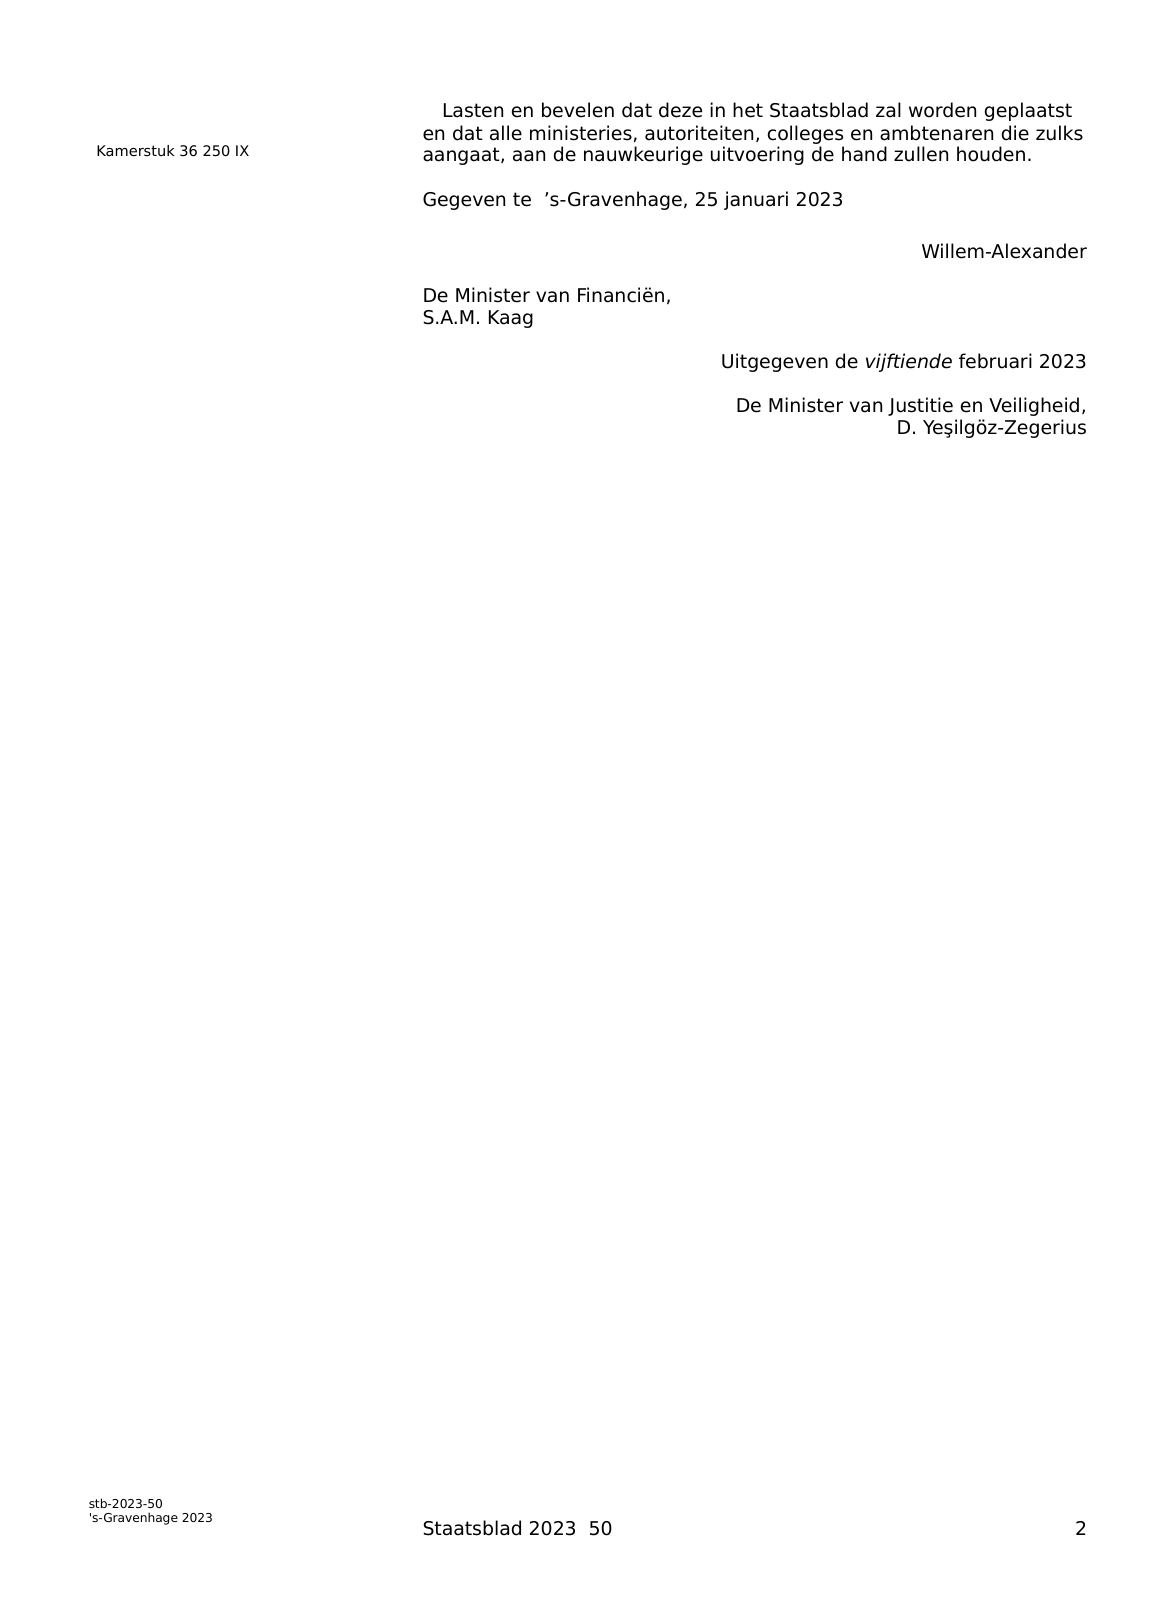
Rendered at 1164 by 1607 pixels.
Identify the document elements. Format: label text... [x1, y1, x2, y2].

text Lasten en bevelen dat deze in het Staatsblad zal worden geplaatst en dat alle ministeries, autoriteiten, colleges en ambtenaren die zulks aangaat, aan de nauwkeurige uitvoering de hand zullen houden. [422, 100, 1087, 166]
text 's-Gravenhage 2023 [88, 1511, 323, 1525]
text stb-2023-50 [88, 1497, 323, 1511]
text Uitgegeven de vijftiende februari 2023 [422, 351, 1087, 373]
text Gegeven te ’s-Gravenhage, 25 januari 2023 [422, 188, 1087, 211]
text Kamerstuk 36 250 IX [77, 143, 396, 160]
text De Minister van Financiën, S.A.M. Kaag [422, 285, 1087, 329]
text De Minister van Justitie en Veiligheid, D. Yeşilgöz-Zegerius [422, 395, 1087, 439]
text Willem-Alexander [422, 241, 1087, 262]
